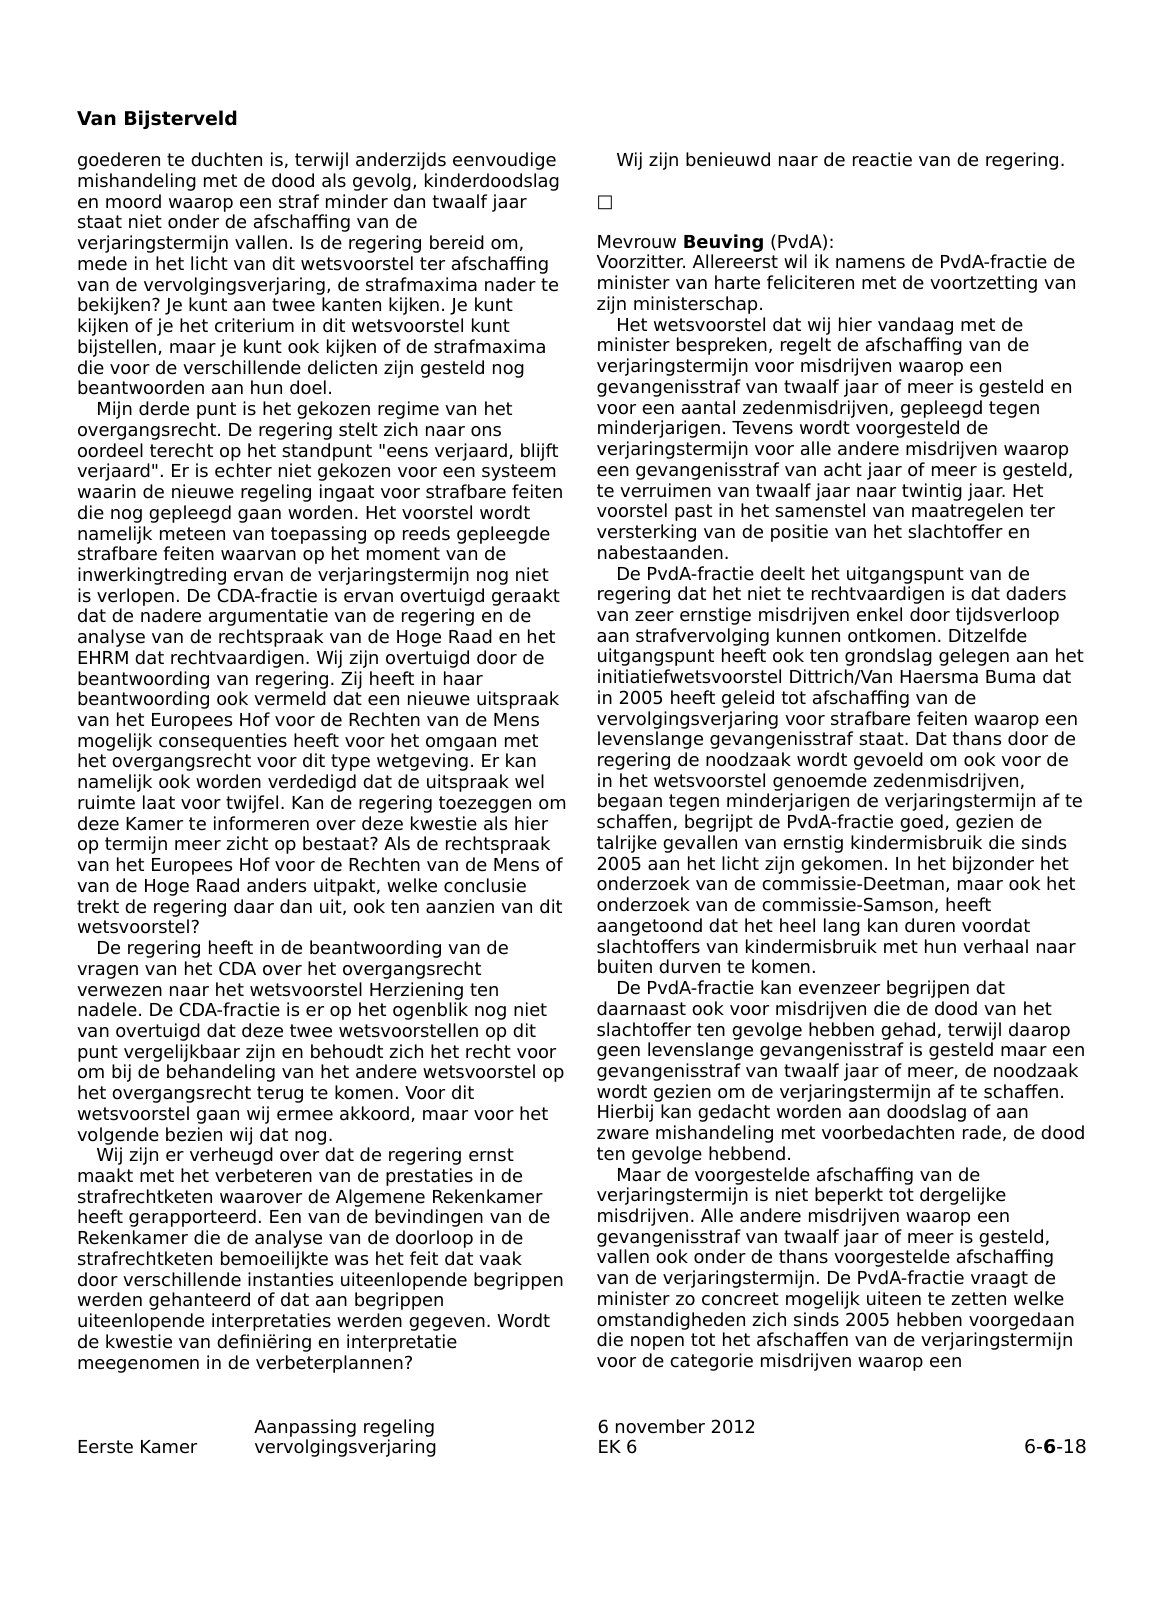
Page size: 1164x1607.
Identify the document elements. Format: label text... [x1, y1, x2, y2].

text Het wetsvoorstel dat wij hier vandaag met de minister bespreken, regelt de afschaffing van de verjaringstermijn voor misdrijven waarop een gevangenisstraf van twaalf jaar of meer is gesteld en voor een aantal zedenmisdrijven, gepleegd tegen minderjarigen. Tevens wordt voorgesteld de verjaringstermijn voor alle andere misdrijven waarop een gevangenisstraf van acht jaar of meer is gesteld, te verruimen van twaalf jaar naar twintig jaar. Het voorstel past in het samenstel van maatregelen ter versterking van de positie van het slachtoffer en nabestaanden. [596, 314, 1087, 563]
text Maar de voorgestelde afschaffing van de verjaringstermijn is niet beperkt tot dergelijke misdrijven. Alle andere misdrijven waarop een gevangenisstraf van twaalf jaar of meer is gesteld, vallen ook onder de thans voorgestelde afschaffing van de verjaringstermijn. De PvdA-fractie vraagt de minister zo concreet mogelijk uiteen te zetten welke omstandigheden zich sinds 2005 hebben voorgedaan die nopen tot het afschaffen van de verjaringstermijn voor de categorie misdrijven waarop een [596, 1164, 1087, 1372]
text De PvdA-fractie kan evenzeer begrijpen dat daarnaast ook voor misdrijven die de dood van het slachtoffer ten gevolge hebben gehad, terwijl daarop geen levenslange gevangenisstraf is gesteld maar een gevangenisstraf van twaalf jaar of meer, de noodzaak wordt gezien om de verjaringstermijn af te schaffen. Hierbij kan gedacht worden aan doodslag of aan zware mishandeling met voorbedachten rade, de dood ten gevolge hebbend. [596, 978, 1087, 1164]
text Mevrouw Beuving (PvdA): [596, 232, 1087, 252]
text Mijn derde punt is het gekozen regime van het overgangsrecht. De regering stelt zich naar ons oordeel terecht op het standpunt "eens verjaard, blijft verjaard". Er is echter niet gekozen voor een systeem waarin de nieuwe regeling ingaat voor strafbare feiten die nog gepleegd gaan worden. Het voorstel wordt namelijk meteen van toepassing op reeds gepleegde strafbare feiten waarvan op het moment van de inwerkingtreding ervan de verjaringstermijn nog niet is verlopen. De CDA-fractie is ervan overtuigd geraakt dat de nadere argumentatie van de regering en de analyse van de rechtspraak van de Hoge Raad en het EHRM dat rechtvaardigen. Wij zijn overtuigd door de beantwoording van regering. Zij heeft in haar beantwoording ook vermeld dat een nieuwe uitspraak van het Europees Hof voor de Rechten van de Mens mogelijk consequenties heeft voor het omgaan met het overgangsrecht voor dit type wetgeving. Er kan namelijk ook worden verdedigd dat de uitspraak wel ruimte laat voor twijfel. Kan de regering toezeggen om deze Kamer te informeren over deze kwestie als hier op termijn meer zicht op bestaat? Als de rechtspraak van het Europees Hof voor de Rechten van de Mens of van de Hoge Raad anders uitpakt, welke conclusie trekt de regering daar dan uit, ook ten aanzien van dit wetsvoorstel? [77, 399, 567, 938]
text De PvdA-fractie deelt het uitgangspunt van de regering dat het niet te rechtvaardigen is dat daders van zeer ernstige misdrijven enkel door tijdsverloop aan strafvervolging kunnen ontkomen. Ditzelfde uitgangspunt heeft ook ten grondslag gelegen aan het initiatiefwetsvoorstel Dittrich/Van Haersma Buma dat in 2005 heeft geleid tot afschaffing van de vervolgingsverjaring voor strafbare feiten waarop een levenslange gevangenisstraf staat. Dat thans door de regering de noodzaak wordt gevoeld om ook voor de in het wetsvoorstel genoemde zedenmisdrijven, begaan tegen minderjarigen de verjaringstermijn af te schaffen, begrijpt de PvdA-fractie goed, gezien de talrijke gevallen van ernstig kindermisbruik die sinds 2005 aan het licht zijn gekomen. In het bijzonder het onderzoek van de commissie-Deetman, maar ook het onderzoek van de commissie-Samson, heeft aangetoond dat het heel lang kan duren voordat slachtoffers van kindermisbruik met hun verhaal naar buiten durven te komen. [596, 563, 1087, 978]
text Wij zijn benieuwd naar de reactie van de regering. [596, 150, 1087, 171]
text goederen te duchten is, terwijl anderzijds eenvoudige mishandeling met de dood als gevolg, kinderdoodslag en moord waarop een straf minder dan twaalf jaar staat niet onder de afschaffing van de verjaringstermijn vallen. Is de regering bereid om, mede in het licht van dit wetsvoorstel ter afschaffing van de vervolgingsverjaring, de strafmaxima nader te bekijken? Je kunt aan twee kanten kijken. Je kunt kijken of je het criterium in dit wetsvoorstel kunt bijstellen, maar je kunt ook kijken of de strafmaxima die voor de verschillende delicten zijn gesteld nog beantwoorden aan hun doel. [77, 150, 567, 399]
text Voorzitter. Allereerst wil ik namens de PvdA-fractie de minister van harte feliciteren met de voortzetting van zijn ministerschap. [596, 252, 1087, 314]
text Wij zijn er verheugd over dat de regering ernst maakt met het verbeteren van de prestaties in de strafrechtketen waarover de Algemene Rekenkamer heeft gerapporteerd. Een van de bevindingen van de Rekenkamer die de analyse van de doorloop in de strafrechtketen bemoeilijkte was het feit dat vaak door verschillende instanties uiteenlopende begrippen werden gehanteerd of dat aan begrippen uiteenlopende interpretaties werden gegeven. Wordt de kwestie van definiëring en interpretatie meegenomen in de verbeterplannen? [77, 1145, 567, 1373]
text De regering heeft in de beantwoording van de vragen van het CDA over het overgangsrecht verwezen naar het wetsvoorstel Herziening ten nadele. De CDA-fractie is er op het ogenblik nog niet van overtuigd dat deze twee wetsvoorstellen op dit punt vergelijkbaar zijn en behoudt zich het recht voor om bij de behandeling van het andere wetsvoorstel op het overgangsrecht terug te komen. Voor dit wetsvoorstel gaan wij ermee akkoord, maar voor het volgende bezien wij dat nog. [77, 938, 567, 1145]
text □ [596, 191, 1087, 212]
